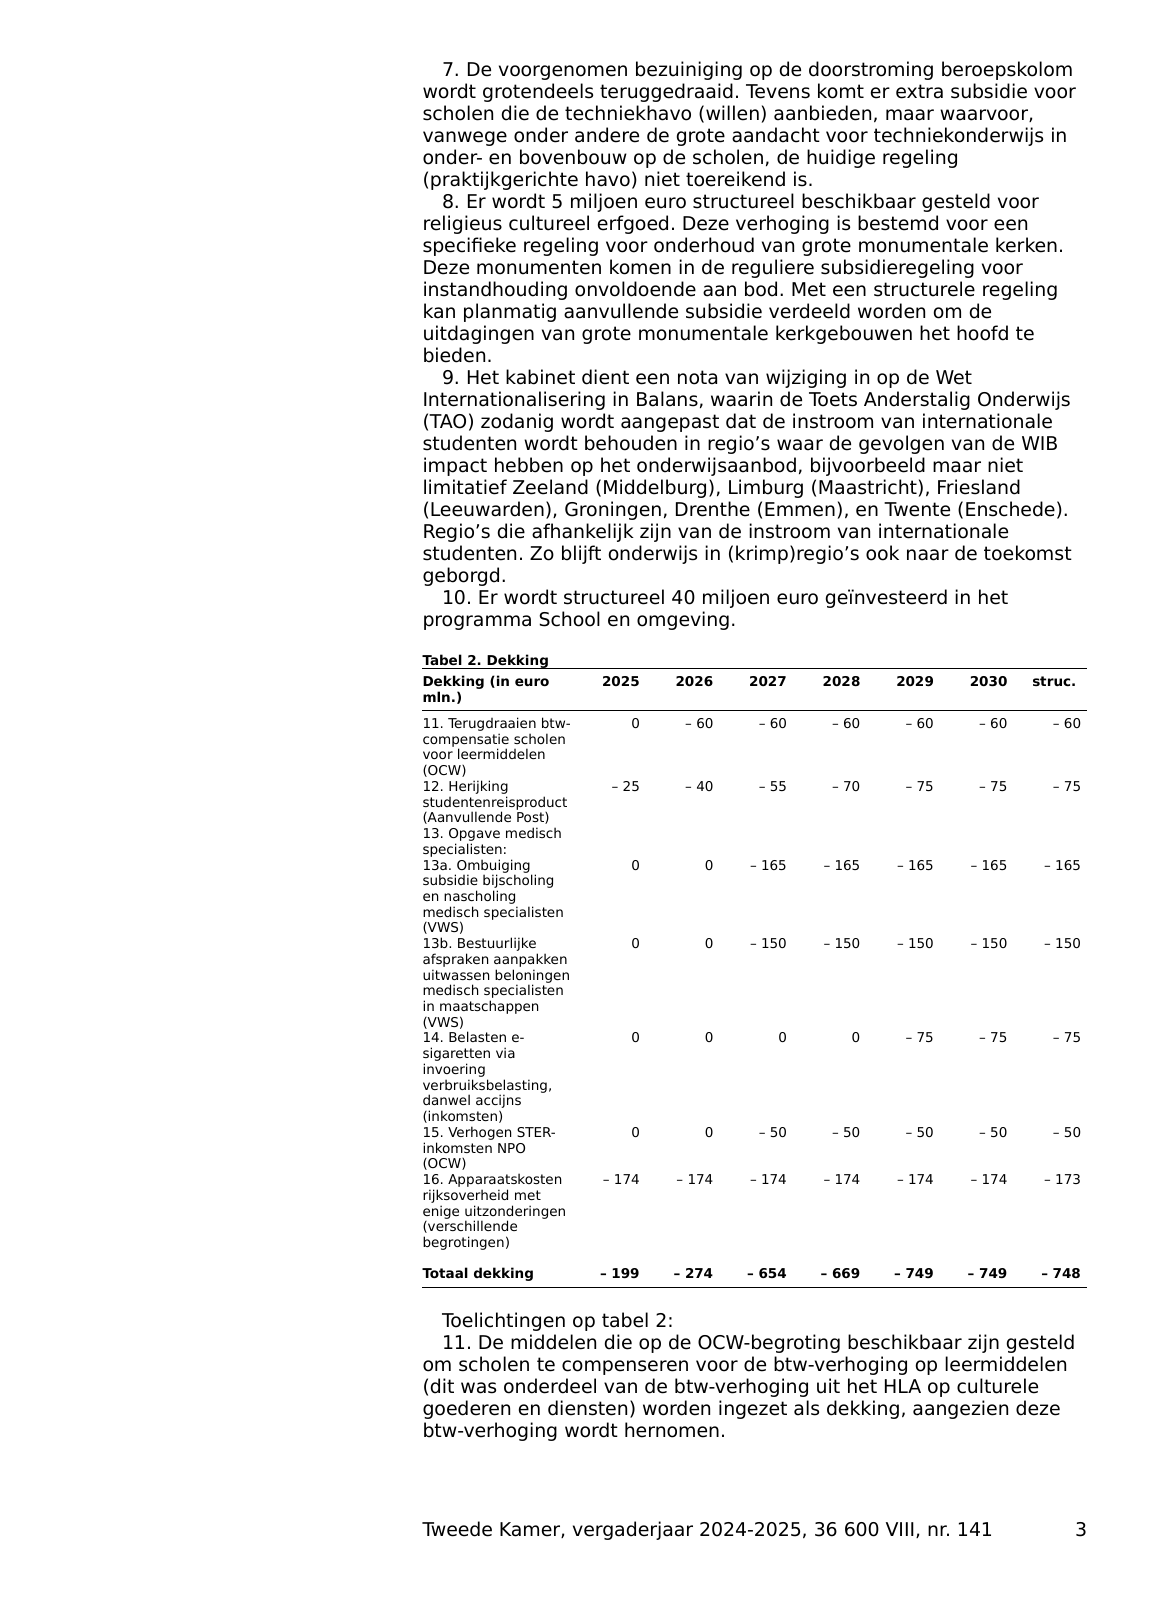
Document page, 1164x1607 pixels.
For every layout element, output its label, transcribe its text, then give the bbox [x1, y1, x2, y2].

table_cell 0 [645, 857, 719, 936]
table_cell Totaal dekking [422, 1266, 572, 1287]
table_cell – 50 [719, 1125, 792, 1172]
table_cell – 70 [793, 779, 866, 826]
text 10. Er wordt structureel 40 miljoen euro geïnvesteerd in het programma School en omgeving. [422, 587, 1087, 631]
table_cell – 174 [793, 1172, 866, 1251]
table_cell 13b. Bestuurlijke afspraken aanpakken uitwassen beloningen medisch specialisten in maatschappen (VWS) [422, 936, 572, 1030]
table_cell – 75 [866, 779, 939, 826]
table_cell 0 [572, 857, 645, 936]
table_cell – 60 [940, 711, 1013, 779]
table_cell [572, 1251, 645, 1266]
table_header Tabel 2. Dekking [422, 653, 1087, 668]
table_cell [645, 826, 719, 857]
table_cell – 60 [866, 711, 939, 779]
table_cell [422, 1251, 572, 1266]
table_cell 0 [572, 1125, 645, 1172]
table_cell – 165 [866, 857, 939, 936]
table_cell – 150 [793, 936, 866, 1030]
table_cell – 50 [793, 1125, 866, 1172]
table_cell 2027 [719, 669, 792, 710]
table_cell 2025 [572, 669, 645, 710]
table_cell 2028 [793, 669, 866, 710]
table_cell [572, 826, 645, 857]
table_cell [940, 1251, 1013, 1266]
table_cell 16. Apparaatskosten rijksoverheid met enige uitzonderingen (verschillende begrotingen) [422, 1172, 572, 1251]
table_cell – 150 [866, 936, 939, 1030]
table_cell – 75 [940, 779, 1013, 826]
table_cell [1013, 826, 1087, 857]
table_cell – 75 [866, 1030, 939, 1125]
table_cell – 40 [645, 779, 719, 826]
table_cell 13. Opgave medisch specialisten: [422, 826, 572, 857]
table_cell [793, 826, 866, 857]
table_cell 0 [572, 1030, 645, 1125]
table_cell – 748 [1013, 1266, 1087, 1287]
table_cell – 669 [793, 1266, 866, 1287]
table_cell – 150 [719, 936, 792, 1030]
table_cell Dekking (in euro mln.) [422, 669, 572, 710]
table_cell 0 [572, 711, 645, 779]
table_cell 15. Verhogen STER-inkomsten NPO (OCW) [422, 1125, 572, 1172]
table_cell 11. Terugdraaien btw-compensatie scholen voor leermiddelen (OCW) [422, 711, 572, 779]
table_cell [866, 826, 939, 857]
table_cell [793, 1251, 866, 1266]
table_cell – 75 [1013, 1030, 1087, 1125]
table_cell [940, 826, 1013, 857]
table_cell 0 [572, 936, 645, 1030]
table_cell 0 [793, 1030, 866, 1125]
text 8. Er wordt 5 miljoen euro structureel beschikbaar gesteld voor religieus cultureel erfgoed. Deze verhoging is bestemd voor een specifieke regeling voor onderhoud van grote monumentale kerken. Deze monumenten komen in de reguliere subsidieregeling voor instandhouding onvoldoende aan bod. Met een structurele regeling kan planmatig aanvullende subsidie verdeeld worden om de uitdagingen van grote monumentale kerkgebouwen het hoofd te bieden. [422, 191, 1087, 367]
table_cell – 174 [572, 1172, 645, 1251]
table_cell – 749 [940, 1266, 1013, 1287]
table_cell – 174 [645, 1172, 719, 1251]
table_cell – 75 [940, 1030, 1013, 1125]
table_cell 12. Herijking studentenreisproduct (Aanvullende Post) [422, 779, 572, 826]
table_cell [719, 826, 792, 857]
table_cell – 150 [1013, 936, 1087, 1030]
table_cell 2026 [645, 669, 719, 710]
table_cell – 199 [572, 1266, 645, 1287]
table_cell – 165 [940, 857, 1013, 936]
table_cell – 75 [1013, 779, 1087, 826]
table_cell 14. Belasten e-sigaretten via invoering verbruiksbelasting, danwel accijns (inkomsten) [422, 1030, 572, 1125]
table_cell – 165 [793, 857, 866, 936]
text 9. Het kabinet dient een nota van wijziging in op de Wet Internationalisering in Balans, waarin de Toets Anderstalig Onderwijs (TAO) zodanig wordt aangepast dat de instroom van internationale studenten wordt behouden in regio’s waar de gevolgen van de WIB impact hebben op het onderwijsaanbod, bijvoorbeeld maar niet limitatief Zeeland (Middelburg), Limburg (Maastricht), Friesland (Leeuwarden), Groningen, Drenthe (Emmen), en Twente (Enschede). Regio’s die afhankelijk zijn van de instroom van internationale studenten. Zo blijft onderwijs in (krimp)regio’s ook naar de toekomst geborgd. [422, 367, 1087, 587]
table_cell [645, 1251, 719, 1266]
table_cell 2030 [940, 669, 1013, 710]
table_cell [1013, 1251, 1087, 1266]
table_cell – 50 [940, 1125, 1013, 1172]
table_cell – 150 [940, 936, 1013, 1030]
table_cell [719, 1251, 792, 1266]
table_cell – 60 [645, 711, 719, 779]
table_cell – 50 [1013, 1125, 1087, 1172]
table_cell – 749 [866, 1266, 939, 1287]
table_cell – 165 [719, 857, 792, 936]
table_cell – 654 [719, 1266, 792, 1287]
table_cell 0 [719, 1030, 792, 1125]
table_cell 0 [645, 1030, 719, 1125]
text 11. De middelen die op de OCW-begroting beschikbaar zijn gesteld om scholen te compenseren voor de btw-verhoging op leermiddelen (dit was onderdeel van de btw-verhoging uit het HLA op culturele goederen en diensten) worden ingezet als dekking, aangezien deze btw-verhoging wordt hernomen. [422, 1332, 1087, 1442]
table_cell 2029 [866, 669, 939, 710]
table_cell – 25 [572, 779, 645, 826]
table_cell – 60 [1013, 711, 1087, 779]
table_cell – 173 [1013, 1172, 1087, 1251]
table_cell – 274 [645, 1266, 719, 1287]
table_cell 13a. Ombuiging subsidie bijscholing en nascholing medisch specialisten (VWS) [422, 857, 572, 936]
text Toelichtingen op tabel 2: [422, 1310, 1087, 1332]
table_cell – 165 [1013, 857, 1087, 936]
table_cell – 50 [866, 1125, 939, 1172]
text 7. De voorgenomen bezuiniging op de doorstroming beroepskolom wordt grotendeels teruggedraaid. Tevens komt er extra subsidie voor scholen die de techniekhavo (willen) aanbieden, maar waarvoor, vanwege onder andere de grote aandacht voor techniekonderwijs in onder- en bovenbouw op de scholen, de huidige regeling (praktijkgerichte havo) niet toereikend is. [422, 59, 1087, 191]
table_cell – 55 [719, 779, 792, 826]
table_cell – 60 [793, 711, 866, 779]
table_cell – 174 [940, 1172, 1013, 1251]
table_cell 0 [645, 1125, 719, 1172]
table_cell 0 [645, 936, 719, 1030]
table_cell – 60 [719, 711, 792, 779]
table_cell – 174 [866, 1172, 939, 1251]
table_cell [866, 1251, 939, 1266]
table_cell – 174 [719, 1172, 792, 1251]
table_cell struc. [1013, 669, 1087, 710]
